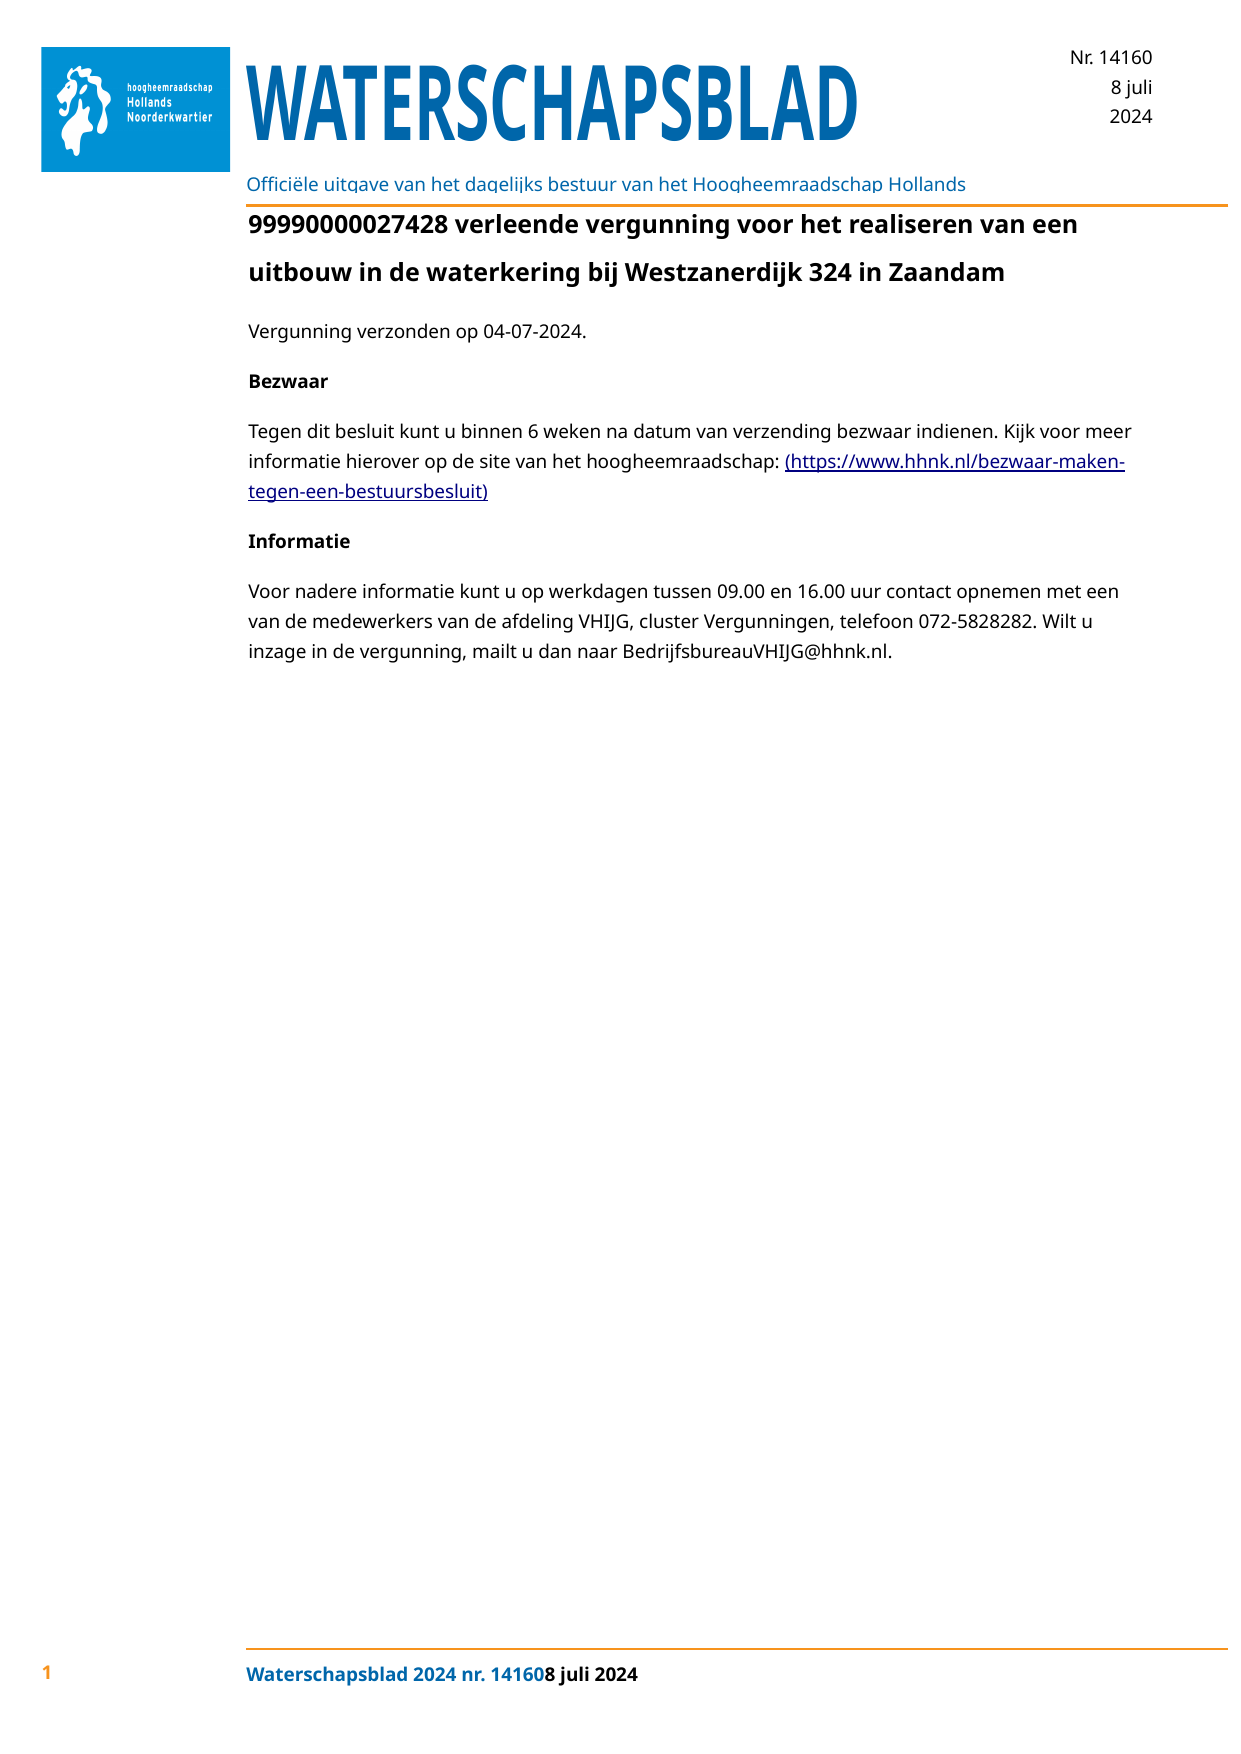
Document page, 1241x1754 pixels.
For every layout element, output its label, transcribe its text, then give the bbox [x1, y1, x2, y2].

text 99990000027428 verleende vergunning voor het realiseren van een uitbouw in de waterkering bij Westzanerdijk 324 in Zaandam [248, 207, 1152, 288]
text Bezwaar [248, 368, 1152, 394]
text Informatie [248, 528, 1152, 554]
picture [76, 67, 110, 133]
picture [58, 80, 77, 116]
picture [128, 113, 133, 121]
text Tegen dit besluit kunt u binnen 6 weken na datum van verzending bezwaar indienen. Kijk voor meer informatie hierover op de site van het hoogheemraadschap: (https://www.hhnk.nl/bezwaar-maken-tegen-een-bestuursbesluit) [248, 419, 1152, 504]
text Voor nadere informatie kunt u op werkdagen tussen 09.00 en 16.00 uur contact opnemen met een van de medewerkers van de afdeling VHIJG, cluster Vergunningen, telefoon 072-5828282. Wilt u inzage in de vergunning, mailt u dan naar BedrijfsbureauVHIJG@hhnk.nl. [248, 579, 1152, 664]
picture [128, 98, 133, 106]
picture [68, 69, 73, 79]
picture [62, 100, 92, 155]
text Vergunning verzonden op 04-07-2024. [248, 318, 1152, 344]
picture [80, 86, 87, 93]
